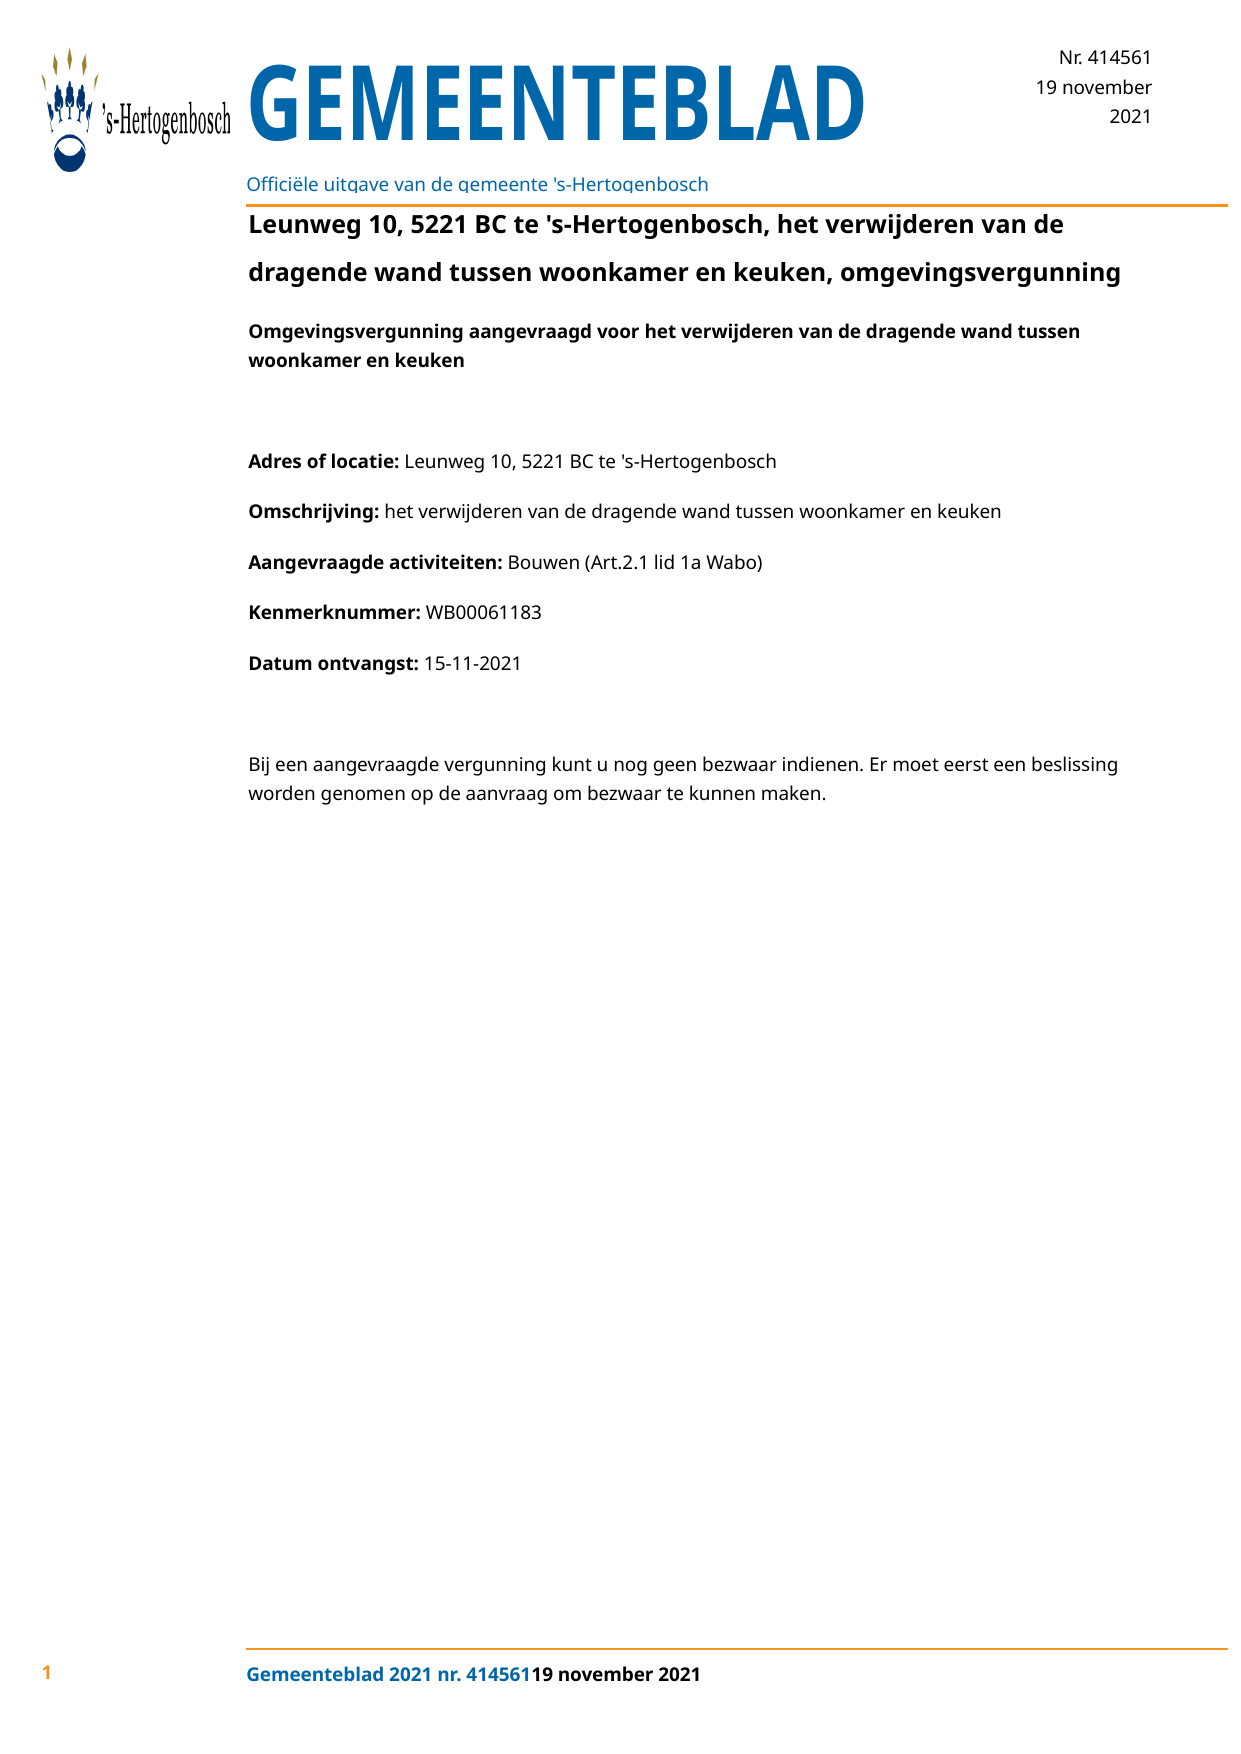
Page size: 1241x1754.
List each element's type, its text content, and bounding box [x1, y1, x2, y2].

text Aangevraagde activiteiten: Bouwen (Art.2.1 lid 1a Wabo) [248, 549, 1152, 575]
text Leunweg 10, 5221 BC te 's-Hertogenbosch, het verwijderen van de dragende wand tussen woonkamer en keuken, omgevingsvergunning [248, 207, 1152, 288]
text Datum ontvangst: 15-11-2021 [248, 650, 1152, 676]
picture [41, 47, 231, 172]
text Omgevingsvergunning aangevraagd voor het verwijderen van de dragende wand tussen woonkamer en keuken [248, 318, 1152, 373]
text Adres of locatie: Leunweg 10, 5221 BC te 's-Hertogenbosch [248, 448, 1152, 474]
text Omschrijving: het verwijderen van de dragende wand tussen woonkamer en keuken [248, 499, 1152, 524]
text Bij een aangevraagde vergunning kunt u nog geen bezwaar indienen. Er moet eerst een beslissing worden genomen op de aanvraag om bezwaar te kunnen maken. [248, 751, 1152, 806]
text Kenmerknummer: WB00061183 [248, 599, 1152, 625]
